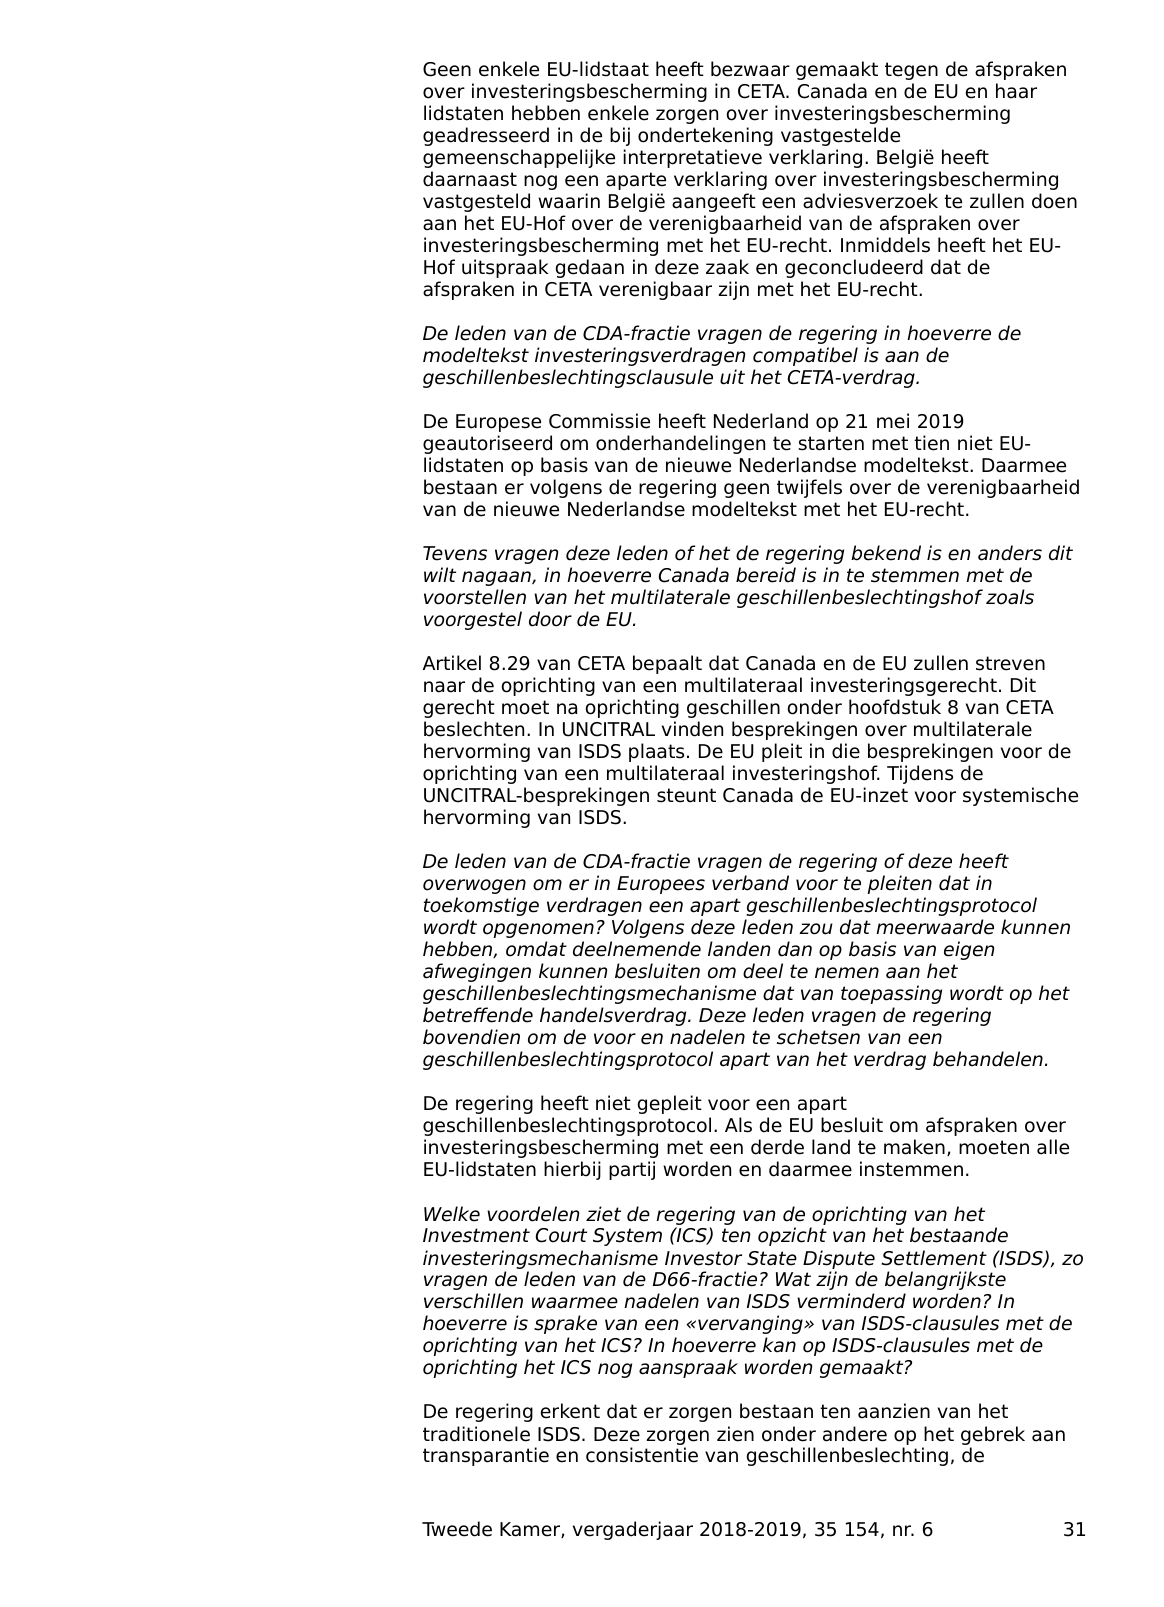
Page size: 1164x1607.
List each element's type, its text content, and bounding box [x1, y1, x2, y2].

text De leden van de CDA-fractie vragen de regering in hoeverre de modeltekst investeringsverdragen compatibel is aan de geschillenbeslechtingsclausule uit het CETA-verdrag. [422, 323, 1087, 389]
text De leden van de CDA-fractie vragen de regering of deze heeft overwogen om er in Europees verband voor te pleiten dat in toekomstige verdragen een apart geschillenbeslechtingsprotocol wordt opgenomen? Volgens deze leden zou dat meerwaarde kunnen hebben, omdat deelnemende landen dan op basis van eigen afwegingen kunnen besluiten om deel te nemen aan het geschillenbeslechtingsmechanisme dat van toepassing wordt op het betreffende handelsverdrag. Deze leden vragen de regering bovendien om de voor en nadelen te schetsen van een geschillenbeslechtingsprotocol apart van het verdrag behandelen. [422, 851, 1087, 1071]
text Artikel 8.29 van CETA bepaalt dat Canada en de EU zullen streven naar de oprichting van een multilateraal investeringsgerecht. Dit gerecht moet na oprichting geschillen onder hoofdstuk 8 van CETA beslechten. In UNCITRAL vinden besprekingen over multilaterale hervorming van ISDS plaats. De EU pleit in die besprekingen voor de oprichting van een multilateraal investeringshof. Tijdens de UNCITRAL-besprekingen steunt Canada de EU-inzet voor systemische hervorming van ISDS. [422, 653, 1087, 829]
text Welke voordelen ziet de regering van de oprichting van het Investment Court System (ICS) ten opzicht van het bestaande investeringsmechanisme Investor State Dispute Settlement (ISDS), zo vragen de leden van de D66-fractie? Wat zijn de belangrijkste verschillen waarmee nadelen van ISDS verminderd worden? In hoeverre is sprake van een «vervanging» van ISDS-clausules met de oprichting van het ICS? In hoeverre kan op ISDS-clausules met de oprichting het ICS nog aanspraak worden gemaakt? [422, 1203, 1087, 1379]
text Geen enkele EU-lidstaat heeft bezwaar gemaakt tegen de afspraken over investeringsbescherming in CETA. Canada en de EU en haar lidstaten hebben enkele zorgen over investeringsbescherming geadresseerd in de bij ondertekening vastgestelde gemeenschappelijke interpretatieve verklaring. België heeft daarnaast nog een aparte verklaring over investeringsbescherming vastgesteld waarin België aangeeft een adviesverzoek te zullen doen aan het EU-Hof over de verenigbaarheid van de afspraken over investeringsbescherming met het EU-recht. Inmiddels heeft het EU-Hof uitspraak gedaan in deze zaak en geconcludeerd dat de afspraken in CETA verenigbaar zijn met het EU-recht. [422, 59, 1087, 301]
text Tevens vragen deze leden of het de regering bekend is en anders dit wilt nagaan, in hoeverre Canada bereid is in te stemmen met de voorstellen van het multilaterale geschillenbeslechtingshof zoals voorgestel door de EU. [422, 543, 1087, 631]
text De Europese Commissie heeft Nederland op 21 mei 2019 geautoriseerd om onderhandelingen te starten met tien niet EU-lidstaten op basis van de nieuwe Nederlandse modeltekst. Daarmee bestaan er volgens de regering geen twijfels over de verenigbaarheid van de nieuwe Nederlandse modeltekst met het EU-recht. [422, 411, 1087, 521]
text De regering heeft niet gepleit voor een apart geschillenbeslechtingsprotocol. Als de EU besluit om afspraken over investeringsbescherming met een derde land te maken, moeten alle EU-lidstaten hierbij partij worden en daarmee instemmen. [422, 1093, 1087, 1181]
text De regering erkent dat er zorgen bestaan ten aanzien van het traditionele ISDS. Deze zorgen zien onder andere op het gebrek aan transparantie en consistentie van geschillenbeslechting, de [422, 1401, 1087, 1467]
